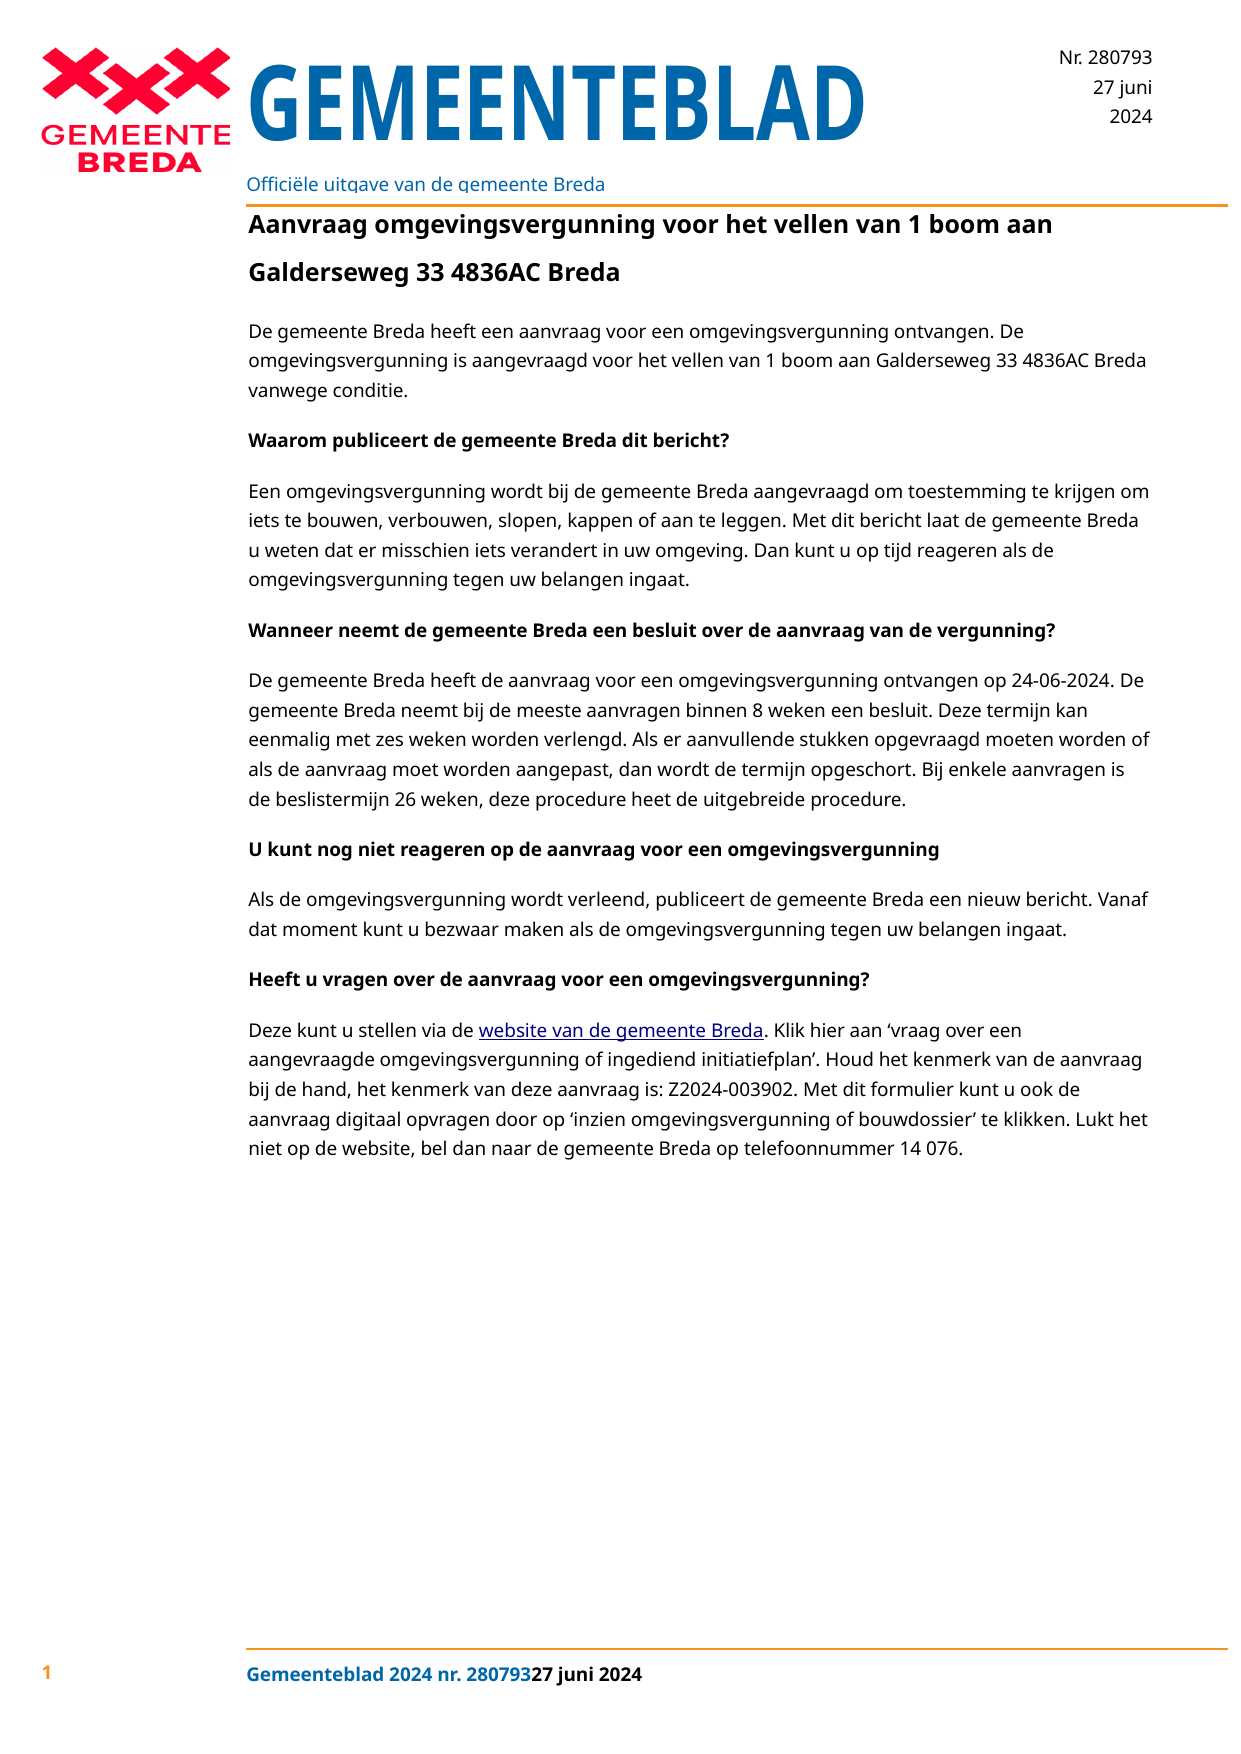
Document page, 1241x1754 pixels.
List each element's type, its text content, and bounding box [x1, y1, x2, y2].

text Wanneer neemt de gemeente Breda een besluit over de aanvraag van de vergunning? [248, 617, 1152, 643]
text Deze kunt u stellen via de website van de gemeente Breda. Klik hier aan ‘vraag over een aangevraagde omgevingsvergunning of ingediend initiatiefplan’. Houd het kenmerk van de aanvraag bij de hand, het kenmerk van deze aanvraag is: Z2024-003902. Met dit formulier kunt u ook de aanvraag digitaal opvragen door op ‘inzien omgevingsvergunning of bouwdossier’ te klikken. Lukt het niet op de website, bel dan naar de gemeente Breda op telefoonnummer 14 076. [248, 1017, 1152, 1161]
text Heeft u vragen over de aanvraag voor een omgevingsvergunning? [248, 967, 1152, 992]
picture [41, 47, 231, 172]
text Aanvraag omgevingsvergunning voor het vellen van 1 boom aan Galderseweg 33 4836AC Breda [248, 207, 1152, 288]
text De gemeente Breda heeft een aanvraag voor een omgevingsvergunning ontvangen. De omgevingsvergunning is aangevraagd voor het vellen van 1 boom aan Galderseweg 33 4836AC Breda vanwege conditie. [248, 318, 1152, 403]
text De gemeente Breda heeft de aanvraag voor een omgevingsvergunning ontvangen op 24-06-2024. De gemeente Breda neemt bij de meeste aanvragen binnen 8 weken een besluit. Deze termijn kan eenmalig met zes weken worden verlengd. Als er aanvullende stukken opgevraagd moeten worden of als de aanvraag moet worden aangepast, dan wordt de termijn opgeschort. Bij enkele aanvragen is de beslistermijn 26 weken, deze procedure heet de uitgebreide procedure. [248, 667, 1152, 812]
text U kunt nog niet reageren op de aanvraag voor een omgevingsvergunning [248, 836, 1152, 862]
text Waarom publiceert de gemeente Breda dit bericht? [248, 427, 1152, 453]
text Een omgevingsvergunning wordt bij de gemeente Breda aangevraagd om toestemming te krijgen om iets te bouwen, verbouwen, slopen, kappen of aan te leggen. Met dit bericht laat de gemeente Breda u weten dat er misschien iets verandert in uw omgeving. Dan kunt u op tijd reageren als de omgevingsvergunning tegen uw belangen ingaat. [248, 478, 1152, 592]
text Als de omgevingsvergunning wordt verleend, publiceert de gemeente Breda een nieuw bericht. Vanaf dat moment kunt u bezwaar maken als de omgevingsvergunning tegen uw belangen ingaat. [248, 887, 1152, 942]
